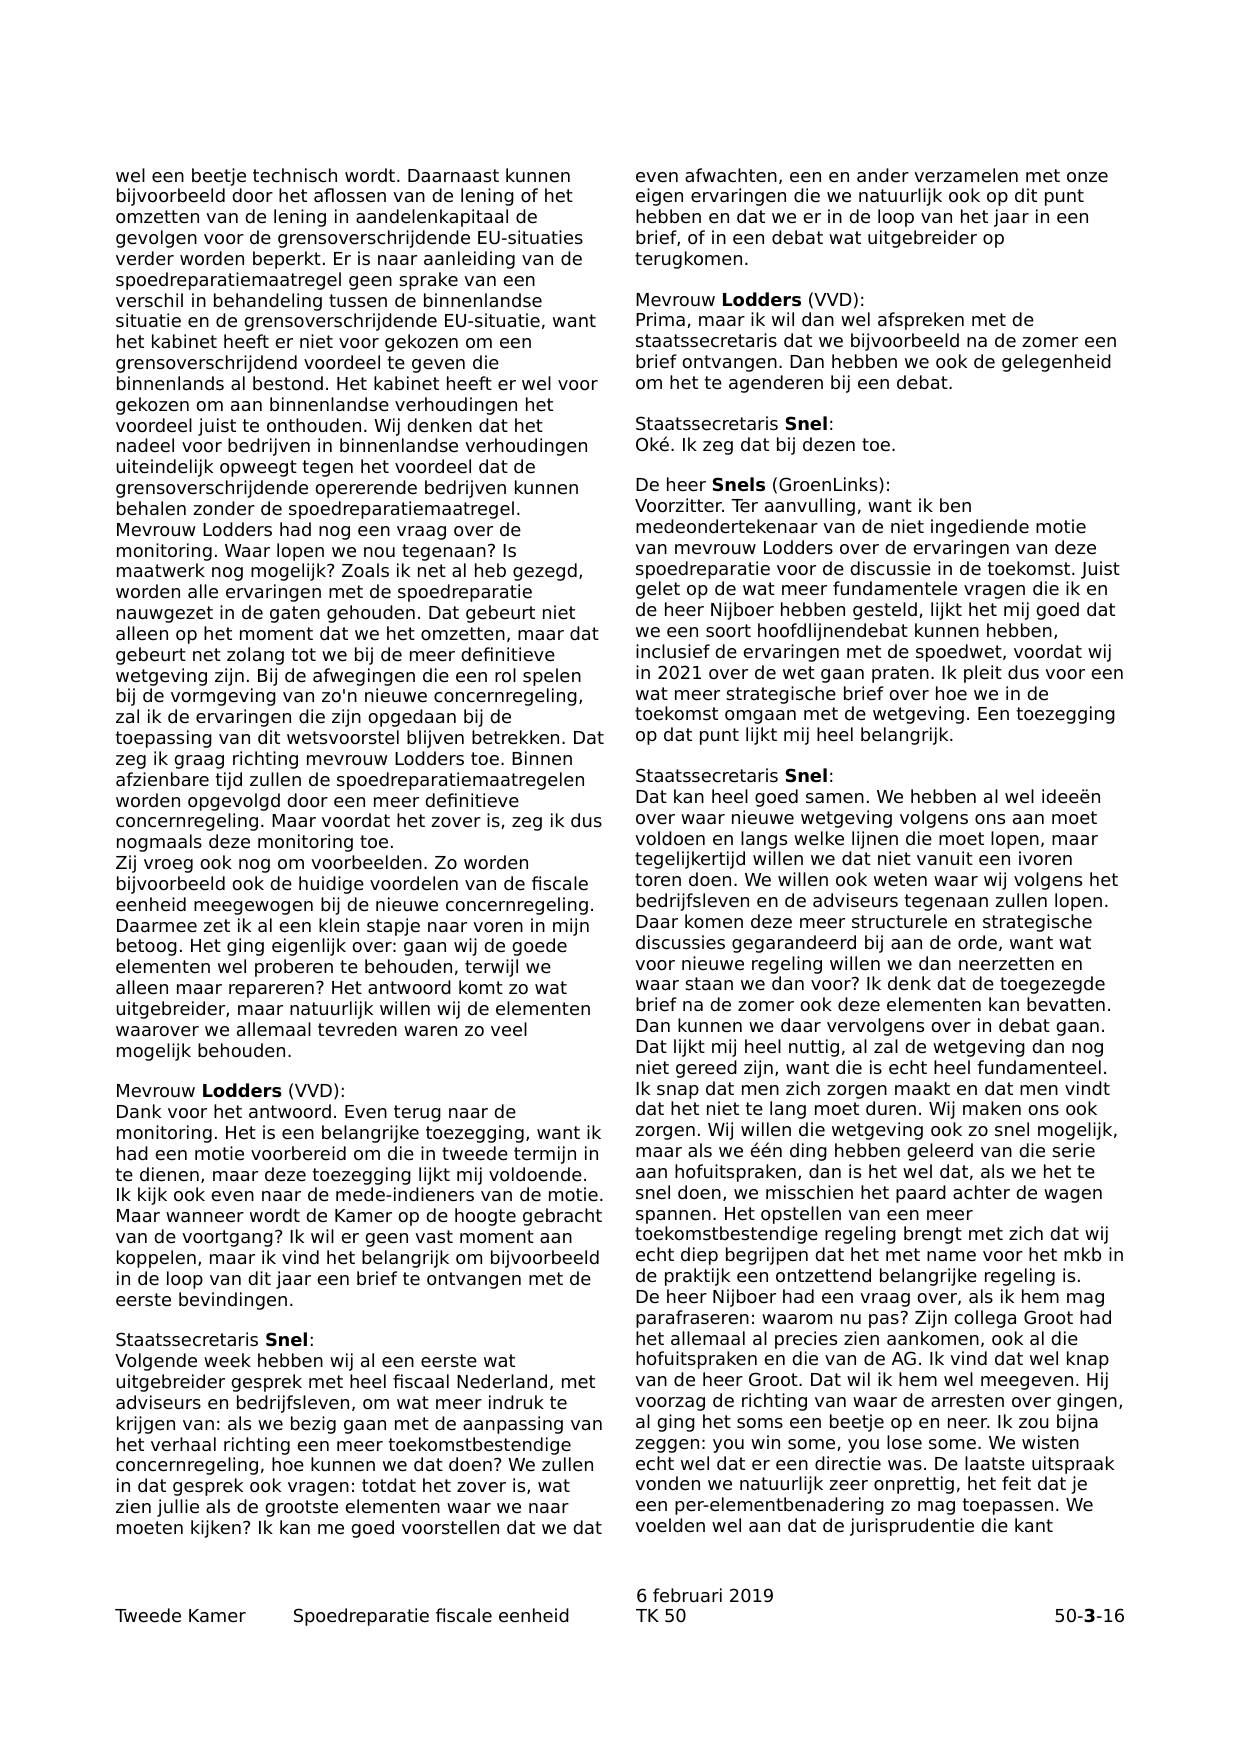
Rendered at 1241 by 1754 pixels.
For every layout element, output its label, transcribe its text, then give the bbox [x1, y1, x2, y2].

text even afwachten, een en ander verzamelen met onze eigen ervaringen die we natuurlijk ook op dit punt hebben en dat we er in de loop van het jaar in een brief, of in een debat wat uitgebreider op terugkomen. [635, 165, 1125, 269]
text Dank voor het antwoord. Even terug naar de monitoring. Het is een belangrijke toezegging, want ik had een motie voorbereid om die in tweede termijn in te dienen, maar deze toezegging lijkt mij voldoende. Ik kijk ook even naar de mede-indieners van de motie. Maar wanneer wordt de Kamer op de hoogte gebracht van de voortgang? Ik wil er geen vast moment aan koppelen, maar ik vind het belangrijk om bijvoorbeeld in de loop van dit jaar een brief te ontvangen met de eerste bevindingen. [115, 1102, 605, 1310]
text Zij vroeg ook nog om voorbeelden. Zo worden bijvoorbeeld ook de huidige voordelen van de fiscale eenheid meegewogen bij de nieuwe concernregeling. Daarmee zet ik al een klein stapje naar voren in mijn betoog. Het ging eigenlijk over: gaan wij de goede elementen wel proberen te behouden, terwijl we alleen maar repareren? Het antwoord komt zo wat uitgebreider, maar natuurlijk willen wij de elementen waarover we allemaal tevreden waren zo veel mogelijk behouden. [115, 853, 605, 1061]
text Volgende week hebben wij al een eerste wat uitgebreider gesprek met heel fiscaal Nederland, met adviseurs en bedrijfsleven, om wat meer indruk te krijgen van: als we bezig gaan met de aanpassing van het verhaal richting een meer toekomstbestendige concernregeling, hoe kunnen we dat doen? We zullen in dat gesprek ook vragen: totdat het zover is, wat zien jullie als de grootste elementen waar we naar moeten kijken? Ik kan me goed voorstellen dat we dat [115, 1351, 605, 1538]
text Mevrouw Lodders (VVD): [115, 1081, 605, 1102]
text Staatssecretaris Snel: [115, 1330, 605, 1351]
text Mevrouw Lodders (VVD): [635, 289, 1125, 310]
text Voorzitter. Ter aanvulling, want ik ben medeondertekenaar van de niet ingediende motie van mevrouw Lodders over de ervaringen van deze spoedreparatie voor de discussie in de toekomst. Juist gelet op de wat meer fundamentele vragen die ik en de heer Nijboer hebben gesteld, lijkt het mij goed dat we een soort hoofdlijnendebat kunnen hebben, inclusief de ervaringen met de spoedwet, voordat wij in 2021 over de wet gaan praten. Ik pleit dus voor een wat meer strategische brief over hoe we in de toekomst omgaan met de wetgeving. Een toezegging op dat punt lijkt mij heel belangrijk. [635, 496, 1125, 746]
text Mevrouw Lodders had nog een vraag over de monitoring. Waar lopen we nou tegenaan? Is maatwerk nog mogelijk? Zoals ik net al heb gezegd, worden alle ervaringen met de spoedreparatie nauwgezet in de gaten gehouden. Dat gebeurt niet alleen op het moment dat we het omzetten, maar dat gebeurt net zolang tot we bij de meer definitieve wetgeving zijn. Bij de afwegingen die een rol spelen bij de vormgeving van zo'n nieuwe concernregeling, zal ik de ervaringen die zijn opgedaan bij de toepassing van dit wetsvoorstel blijven betrekken. Dat zeg ik graag richting mevrouw Lodders toe. Binnen afzienbare tijd zullen de spoedreparatiemaatregelen worden opgevolgd door een meer definitieve concernregeling. Maar voordat het zover is, zeg ik dus nogmaals deze monitoring toe. [115, 519, 605, 853]
text wel een beetje technisch wordt. Daarnaast kunnen bijvoorbeeld door het aflossen van de lening of het omzetten van de lening in aandelenkapitaal de gevolgen voor de grensoverschrijdende EU-situaties verder worden beperkt. Er is naar aanleiding van de spoedreparatiemaatregel geen sprake van een verschil in behandeling tussen de binnenlandse situatie en de grensoverschrijdende EU-situatie, want het kabinet heeft er niet voor gekozen om een grensoverschrijdend voordeel te geven die binnenlands al bestond. Het kabinet heeft er wel voor gekozen om aan binnenlandse verhoudingen het voordeel juist te onthouden. Wij denken dat het nadeel voor bedrijven in binnenlandse verhoudingen uiteindelijk opweegt tegen het voordeel dat de grensoverschrijdende opererende bedrijven kunnen behalen zonder de spoedreparatiemaatregel. [115, 165, 605, 519]
text Staatssecretaris Snel: [635, 413, 1125, 434]
text De heer Snels (GroenLinks): [635, 475, 1125, 496]
text Oké. Ik zeg dat bij dezen toe. [635, 434, 1125, 455]
text Dat kan heel goed samen. We hebben al wel ideeën over waar nieuwe wetgeving volgens ons aan moet voldoen en langs welke lijnen die moet lopen, maar tegelijkertijd willen we dat niet vanuit een ivoren toren doen. We willen ook weten waar wij volgens het bedrijfsleven en de adviseurs tegenaan zullen lopen. Daar komen deze meer structurele en strategische discussies gegarandeerd bij aan de orde, want wat voor nieuwe regeling willen we dan neerzetten en waar staan we dan voor? Ik denk dat de toegezegde brief na de zomer ook deze elementen kan bevatten. Dan kunnen we daar vervolgens over in debat gaan. Dat lijkt mij heel nuttig, al zal de wetgeving dan nog niet gereed zijn, want die is echt heel fundamenteel. Ik snap dat men zich zorgen maakt en dat men vindt dat het niet te lang moet duren. Wij maken ons ook zorgen. Wij willen die wetgeving ook zo snel mogelijk, maar als we één ding hebben geleerd van die serie aan hofuitspraken, dan is het wel dat, als we het te snel doen, we misschien het paard achter de wagen spannen. Het opstellen van een meer toekomstbestendige regeling brengt met zich dat wij echt diep begrijpen dat het met name voor het mkb in de praktijk een ontzettend belangrijke regeling is. [635, 787, 1125, 1287]
text Staatssecretaris Snel: [635, 766, 1125, 787]
text Prima, maar ik wil dan wel afspreken met de staatssecretaris dat we bijvoorbeeld na de zomer een brief ontvangen. Dan hebben we ook de gelegenheid om het te agenderen bij een debat. [635, 310, 1125, 393]
text De heer Nijboer had een vraag over, als ik hem mag parafraseren: waarom nu pas? Zijn collega Groot had het allemaal al precies zien aankomen, ook al die hofuitspraken en die van de AG. Ik vind dat wel knap van de heer Groot. Dat wil ik hem wel meegeven. Hij voorzag de richting van waar de arresten over gingen, al ging het soms een beetje op en neer. Ik zou bijna zeggen: you win some, you lose some. We wisten echt wel dat er een directie was. De laatste uitspraak vonden we natuurlijk zeer onprettig, het feit dat je een per-elementbenadering zo mag toepassen. We voelden wel aan dat de jurisprudentie die kant [635, 1287, 1125, 1537]
